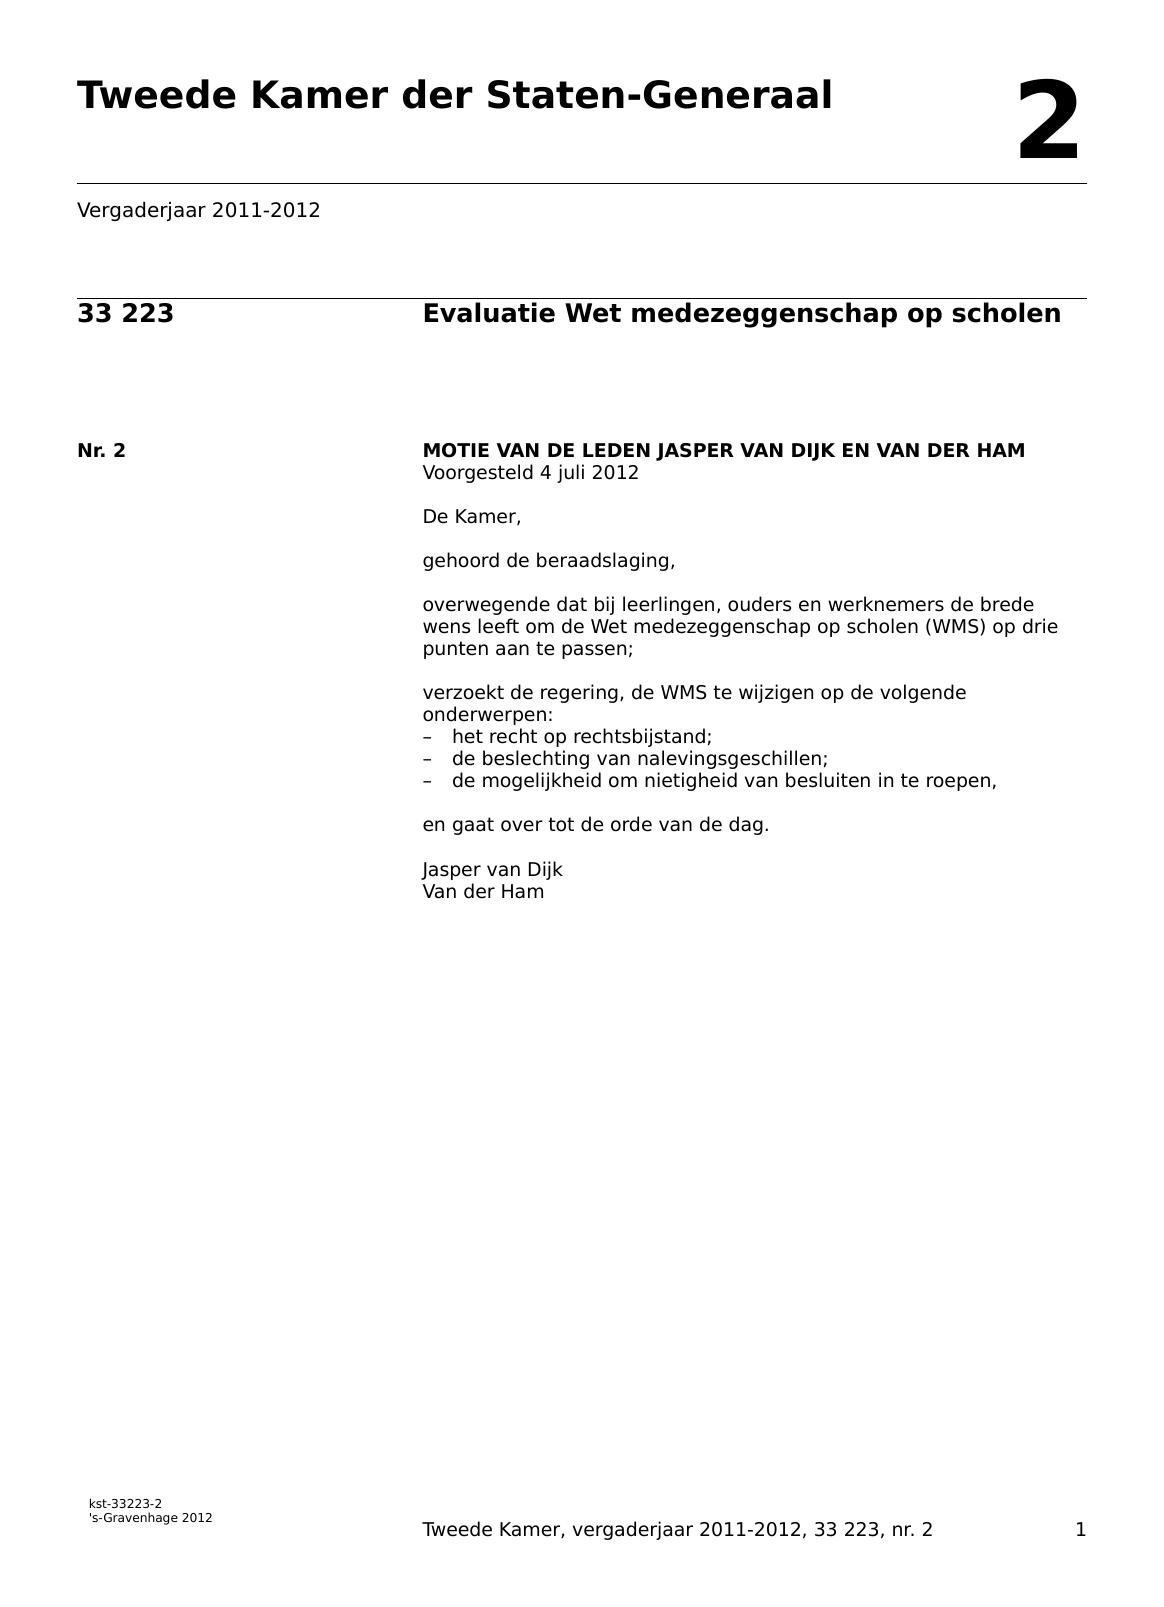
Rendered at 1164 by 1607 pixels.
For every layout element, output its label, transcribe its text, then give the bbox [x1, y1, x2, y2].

text – de mogelijkheid om nietigheid van besluiten in te roepen, [422, 770, 1087, 792]
text en gaat over tot de orde van de dag. [422, 814, 1087, 836]
text Van der Ham [422, 881, 1087, 902]
subtitle Nr. 2 MOTIE VAN DE LEDEN JASPER VAN DIJK EN VAN DER HAM [77, 440, 1087, 462]
text verzoekt de regering, de WMS te wijzigen op de volgende onderwerpen: [422, 682, 1087, 726]
table_header 2 [886, 59, 1087, 183]
table_header Tweede Kamer der Staten-Generaal [77, 59, 886, 183]
text 's-Gravenhage 2012 [88, 1511, 323, 1525]
text gehoord de beraadslaging, [422, 550, 1087, 572]
text kst-33223-2 [88, 1497, 323, 1511]
text Voorgesteld 4 juli 2012 [422, 462, 1087, 484]
subtitle 33 223 Evaluatie Wet medezeggenschap op scholen [77, 299, 1087, 329]
table_cell Vergaderjaar 2011-2012 [77, 184, 1087, 298]
text overwegende dat bij leerlingen, ouders en werknemers de brede wens leeft om de Wet medezeggenschap op scholen (WMS) op drie punten aan te passen; [422, 594, 1087, 660]
text De Kamer, [422, 506, 1087, 528]
text Jasper van Dijk [422, 858, 1087, 881]
text – de beslechting van nalevingsgeschillen; [422, 748, 1087, 770]
text – het recht op rechtsbijstand; [422, 726, 1087, 748]
